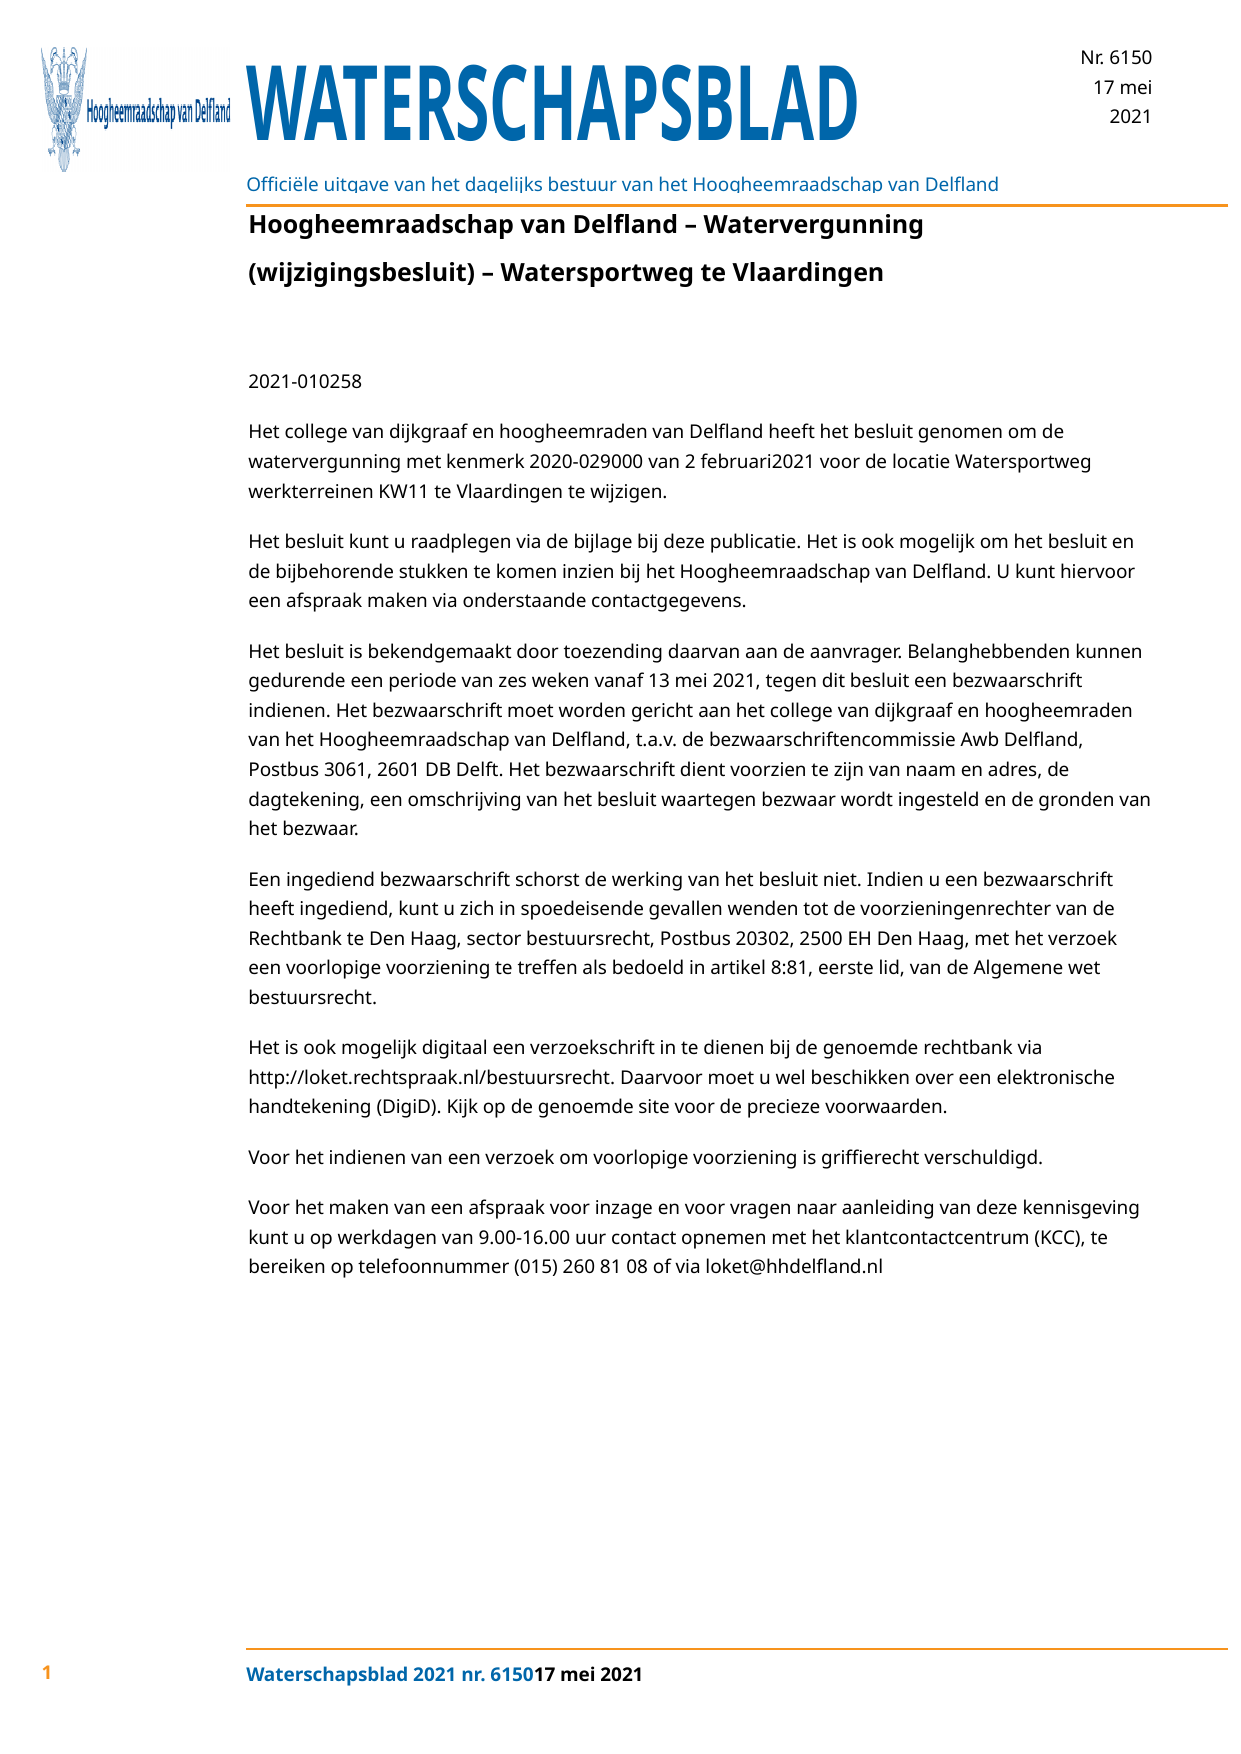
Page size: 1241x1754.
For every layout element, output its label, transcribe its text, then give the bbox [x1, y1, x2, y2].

text Voor het indienen van een verzoek om voorlopige voorziening is griffierecht verschuldigd. [248, 1144, 1152, 1170]
text Een ingediend bezwaarschrift schorst de werking van het besluit niet. Indien u een bezwaarschrift heeft ingediend, kunt u zich in spoedeisende gevallen wenden tot de voorzieningenrechter van de Rechtbank te Den Haag, sector bestuursrecht, Postbus 20302, 2500 EH Den Haag, met het verzoek een voorlopige voorziening te treffen als bedoeld in artikel 8:81, eerste lid, van de Algemene wet bestuursrecht. [248, 866, 1152, 1010]
text Het college van dijkgraaf en hoogheemraden van Delfland heeft het besluit genomen om de watervergunning met kenmerk 2020-029000 van 2 februari2021 voor de locatie Watersportweg werkterreinen KW11 te Vlaardingen te wijzigen. [248, 419, 1152, 504]
text 2021-010258 [248, 368, 1152, 394]
text Het besluit is bekendgemaakt door toezending daarvan aan de aanvrager. Belanghebbenden kunnen gedurende een periode van zes weken vanaf 13 mei 2021, tegen dit besluit een bezwaarschrift indienen. Het bezwaarschrift moet worden gericht aan het college van dijkgraaf en hoogheemraden van het Hoogheemraadschap van Delfland, t.a.v. de bezwaarschriftencommissie Awb Delfland, Postbus 3061, 2601 DB Delft. Het bezwaarschrift dient voorzien te zijn van naam en adres, de dagtekening, een omschrijving van het besluit waartegen bezwaar wordt ingesteld en de gronden van het bezwaar. [248, 638, 1152, 841]
text Hoogheemraadschap van Delfland – Watervergunning (wijzigingsbesluit) – Watersportweg te Vlaardingen [248, 207, 1152, 288]
picture [41, 47, 231, 172]
text Het besluit kunt u raadplegen via de bijlage bij deze publicatie. Het is ook mogelijk om het besluit en de bijbehorende stukken te komen inzien bij het Hoogheemraadschap van Delfland. U kunt hiervoor een afspraak maken via onderstaande contactgegevens. [248, 528, 1152, 613]
text Voor het maken van een afspraak voor inzage en voor vragen naar aanleiding van deze kennisgeving kunt u op werkdagen van 9.00-16.00 uur contact opnemen met het klantcontactcentrum (KCC), te bereiken op telefoonnummer (015) 260 81 08 of via loket@hhdelfland.nl [248, 1194, 1152, 1279]
text Het is ook mogelijk digitaal een verzoekschrift in te dienen bij de genoemde rechtbank via http://loket.rechtspraak.nl/bestuursrecht. Daarvoor moet u wel beschikken over een elektronische handtekening (DigiD). Kijk op de genoemde site voor de precieze voorwaarden. [248, 1034, 1152, 1119]
